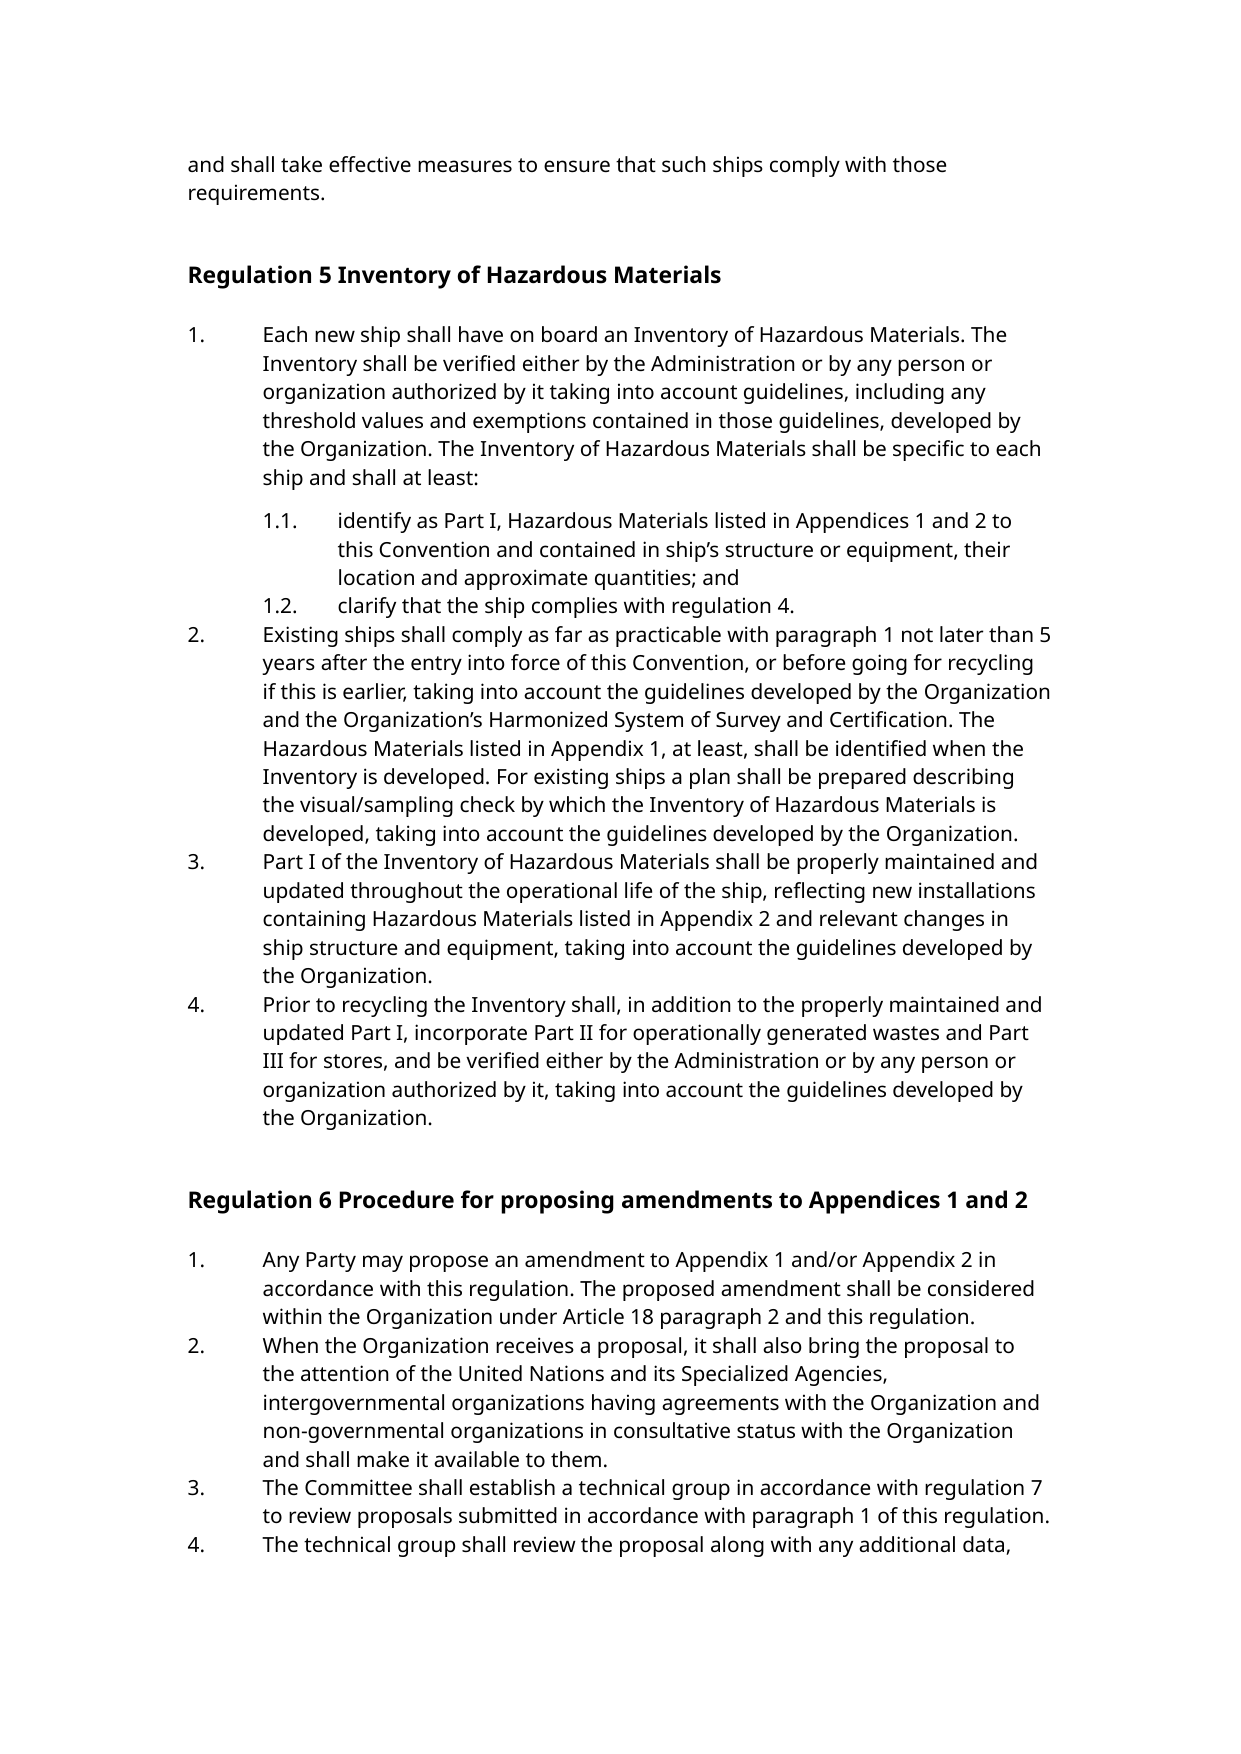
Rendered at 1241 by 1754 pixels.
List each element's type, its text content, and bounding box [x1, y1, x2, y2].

list Each new ship shall have on board an Inventory of Hazardous Materials. The Inventory shall be verified either by the Administration or by any person or organization authorized by it taking into account guidelines, including any threshold values and exemptions contained in those guidelines, developed by the Organization. The Inventory of Hazardous Materials shall be specific to each ship and shall at least: [187, 321, 1053, 491]
list Prior to recycling the Inventory shall, in addition to the properly maintained and updated Part I, incorporate Part II for operationally generated wastes and Part III for stores, and be verified either by the Administration or by any person or organization authorized by it, taking into account the guidelines developed by the Organization. [187, 990, 1053, 1132]
list The Committee shall establish a technical group in accordance with regulation 7 to review proposals submitted in accordance with paragraph 1 of this regulation. [187, 1473, 1053, 1530]
list Any Party may propose an amendment to Appendix 1 and/or Appendix 2 in accordance with this regulation. The proposed amendment shall be considered within the Organization under Article 18 paragraph 2 and this regulation. [187, 1246, 1053, 1331]
list Part I of the Inventory of Hazardous Materials shall be properly maintained and updated throughout the operational life of the ship, reflecting new installations containing Hazardous Materials listed in Appendix 2 and relevant changes in ship structure and equipment, taking into account the guidelines developed by the Organization. [187, 847, 1053, 990]
list clarify that the ship complies with regulation 4. [262, 592, 1053, 620]
subtitle Regulation 5 Inventory of Hazardous Materials [187, 259, 1053, 291]
text and shall take effective measures to ensure that such ships comply with those requirements. [187, 150, 1053, 207]
list When the Organization receives a proposal, it shall also bring the proposal to the attention of the United Nations and its Specialized Agencies, intergovernmental organizations having agreements with the Organization and non-governmental organizations in consultative status with the Organization and shall make it available to them. [187, 1331, 1053, 1473]
list Existing ships shall comply as far as practicable with paragraph 1 not later than 5 years after the entry into force of this Convention, or before going for recycling if this is earlier, taking into account the guidelines developed by the Organization and the Organization’s Harmonized System of Survey and Certification. The Hazardous Materials listed in Appendix 1, at least, shall be identified when the Inventory is developed. For existing ships a plan shall be prepared describing the visual/sampling check by which the Inventory of Hazardous Materials is developed, taking into account the guidelines developed by the Organization. [187, 620, 1053, 847]
list identify as Part I, Hazardous Materials listed in Appendices 1 and 2 to this Convention and contained in ship’s structure or equipment, their location and approximate quantities; and [262, 506, 1053, 592]
list The technical group shall review the proposal along with any additional data, [187, 1530, 1053, 1558]
subtitle Regulation 6 Procedure for proposing amendments to Appendices 1 and 2 [187, 1184, 1053, 1216]
